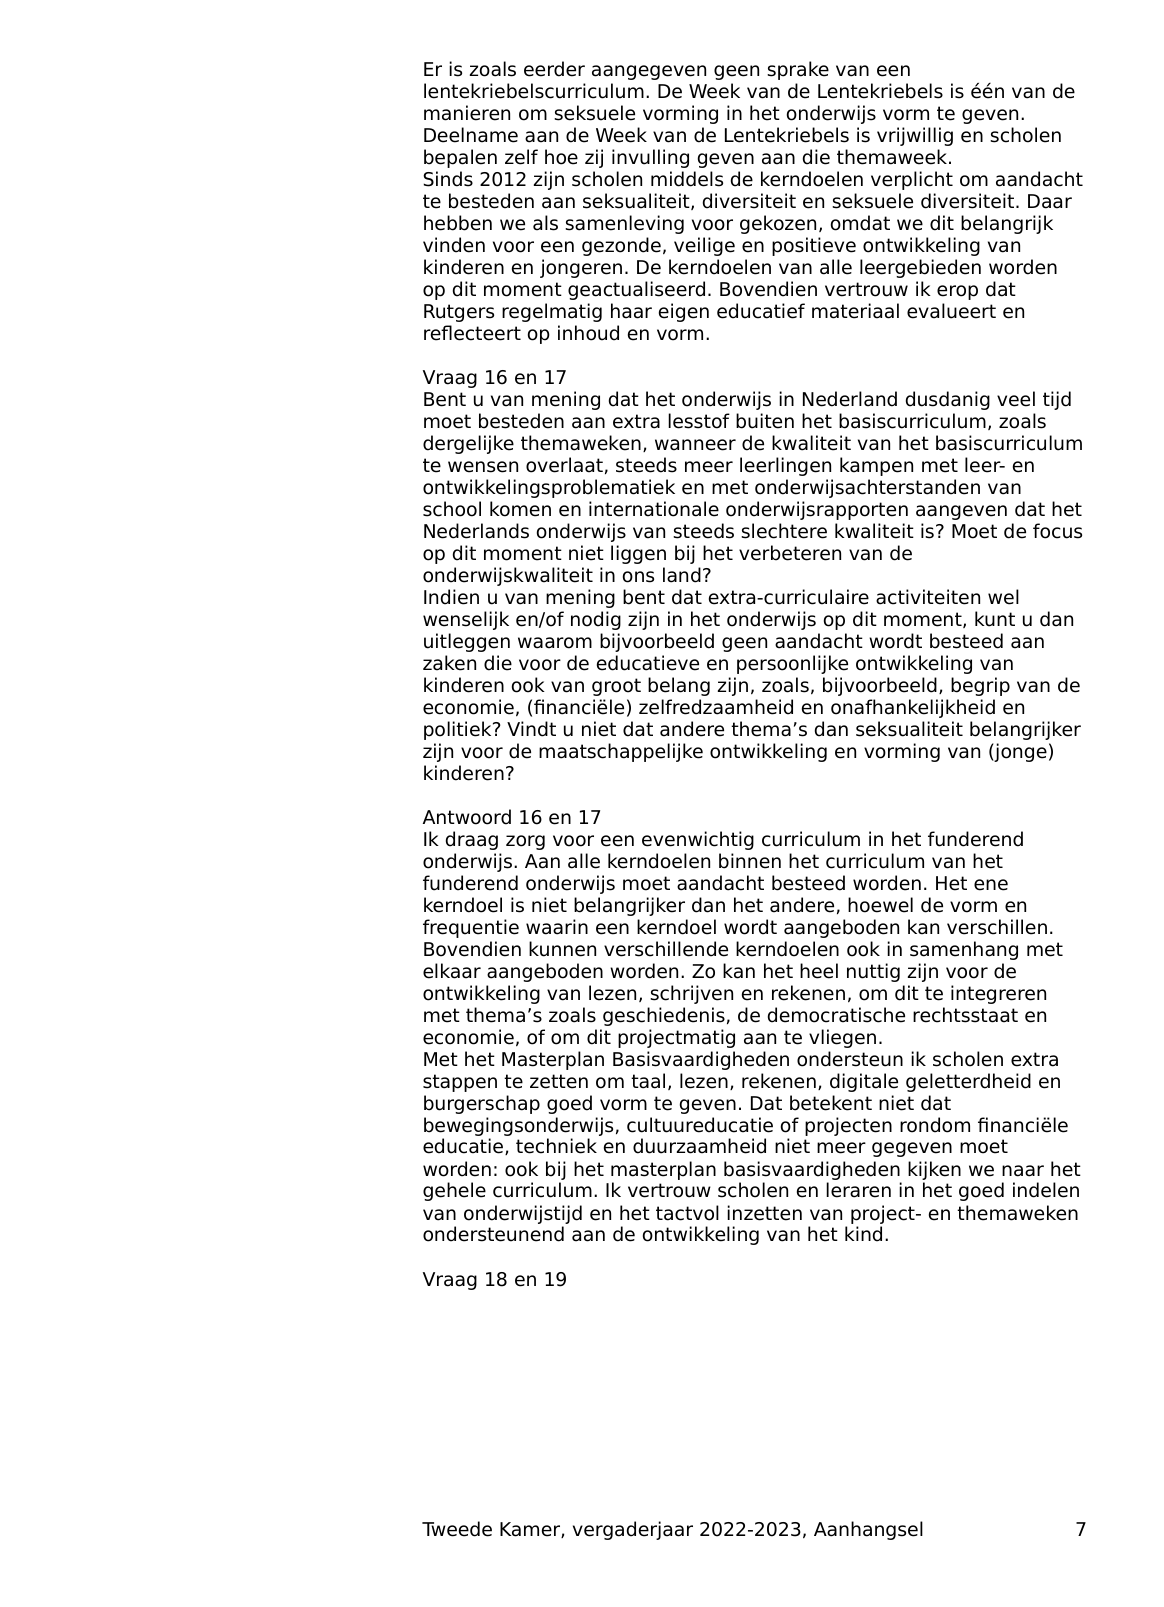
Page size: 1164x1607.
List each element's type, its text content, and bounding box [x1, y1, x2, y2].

text Bent u van mening dat het onderwijs in Nederland dusdanig veel tijd moet besteden aan extra lesstof buiten het basiscurriculum, zoals dergelijke themaweken, wanneer de kwaliteit van het basiscurriculum te wensen overlaat, steeds meer leerlingen kampen met leer- en ontwikkelingsproblematiek en met onderwijsachterstanden van school komen en internationale onderwijsrapporten aangeven dat het Nederlands onderwijs van steeds slechtere kwaliteit is? Moet de focus op dit moment niet liggen bij het verbeteren van de onderwijskwaliteit in ons land? [422, 389, 1087, 587]
text Vraag 16 en 17 [422, 367, 1087, 389]
text Vraag 18 en 19 [422, 1268, 1087, 1291]
text Sinds 2012 zijn scholen middels de kerndoelen verplicht om aandacht te besteden aan seksualiteit, diversiteit en seksuele diversiteit. Daar hebben we als samenleving voor gekozen, omdat we dit belangrijk vinden voor een gezonde, veilige en positieve ontwikkeling van kinderen en jongeren. De kerndoelen van alle leergebieden worden op dit moment geactualiseerd. Bovendien vertrouw ik erop dat Rutgers regelmatig haar eigen educatief materiaal evalueert en reflecteert op inhoud en vorm. [422, 169, 1087, 345]
text Ik draag zorg voor een evenwichtig curriculum in het funderend onderwijs. Aan alle kerndoelen binnen het curriculum van het funderend onderwijs moet aandacht besteed worden. Het ene kerndoel is niet belangrijker dan het andere, hoewel de vorm en frequentie waarin een kerndoel wordt aangeboden kan verschillen. Bovendien kunnen verschillende kerndoelen ook in samenhang met elkaar aangeboden worden. Zo kan het heel nuttig zijn voor de ontwikkeling van lezen, schrijven en rekenen, om dit te integreren met thema’s zoals geschiedenis, de democratische rechtsstaat en economie, of om dit projectmatig aan te vliegen. [422, 829, 1087, 1048]
text Met het Masterplan Basisvaardigheden ondersteun ik scholen extra stappen te zetten om taal, lezen, rekenen, digitale geletterdheid en burgerschap goed vorm te geven. Dat betekent niet dat bewegingsonderwijs, cultuureducatie of projecten rondom financiële educatie, techniek en duurzaamheid niet meer gegeven moet worden: ook bij het masterplan basisvaardigheden kijken we naar het gehele curriculum. Ik vertrouw scholen en leraren in het goed indelen van onderwijstijd en het tactvol inzetten van project- en themaweken ondersteunend aan de ontwikkeling van het kind. [422, 1048, 1087, 1246]
text Er is zoals eerder aangegeven geen sprake van een lentekriebelscurriculum. De Week van de Lentekriebels is één van de manieren om seksuele vorming in het onderwijs vorm te geven. Deelname aan de Week van de Lentekriebels is vrijwillig en scholen bepalen zelf hoe zij invulling geven aan die themaweek. [422, 59, 1087, 169]
text Antwoord 16 en 17 [422, 807, 1087, 829]
text Indien u van mening bent dat extra-curriculaire activiteiten wel wenselijk en/of nodig zijn in het onderwijs op dit moment, kunt u dan uitleggen waarom bijvoorbeeld geen aandacht wordt besteed aan zaken die voor de educatieve en persoonlijke ontwikkeling van kinderen ook van groot belang zijn, zoals, bijvoorbeeld, begrip van de economie, (financiële) zelfredzaamheid en onafhankelijkheid en politiek? Vindt u niet dat andere thema’s dan seksualiteit belangrijker zijn voor de maatschappelijke ontwikkeling en vorming van (jonge) kinderen? [422, 587, 1087, 784]
